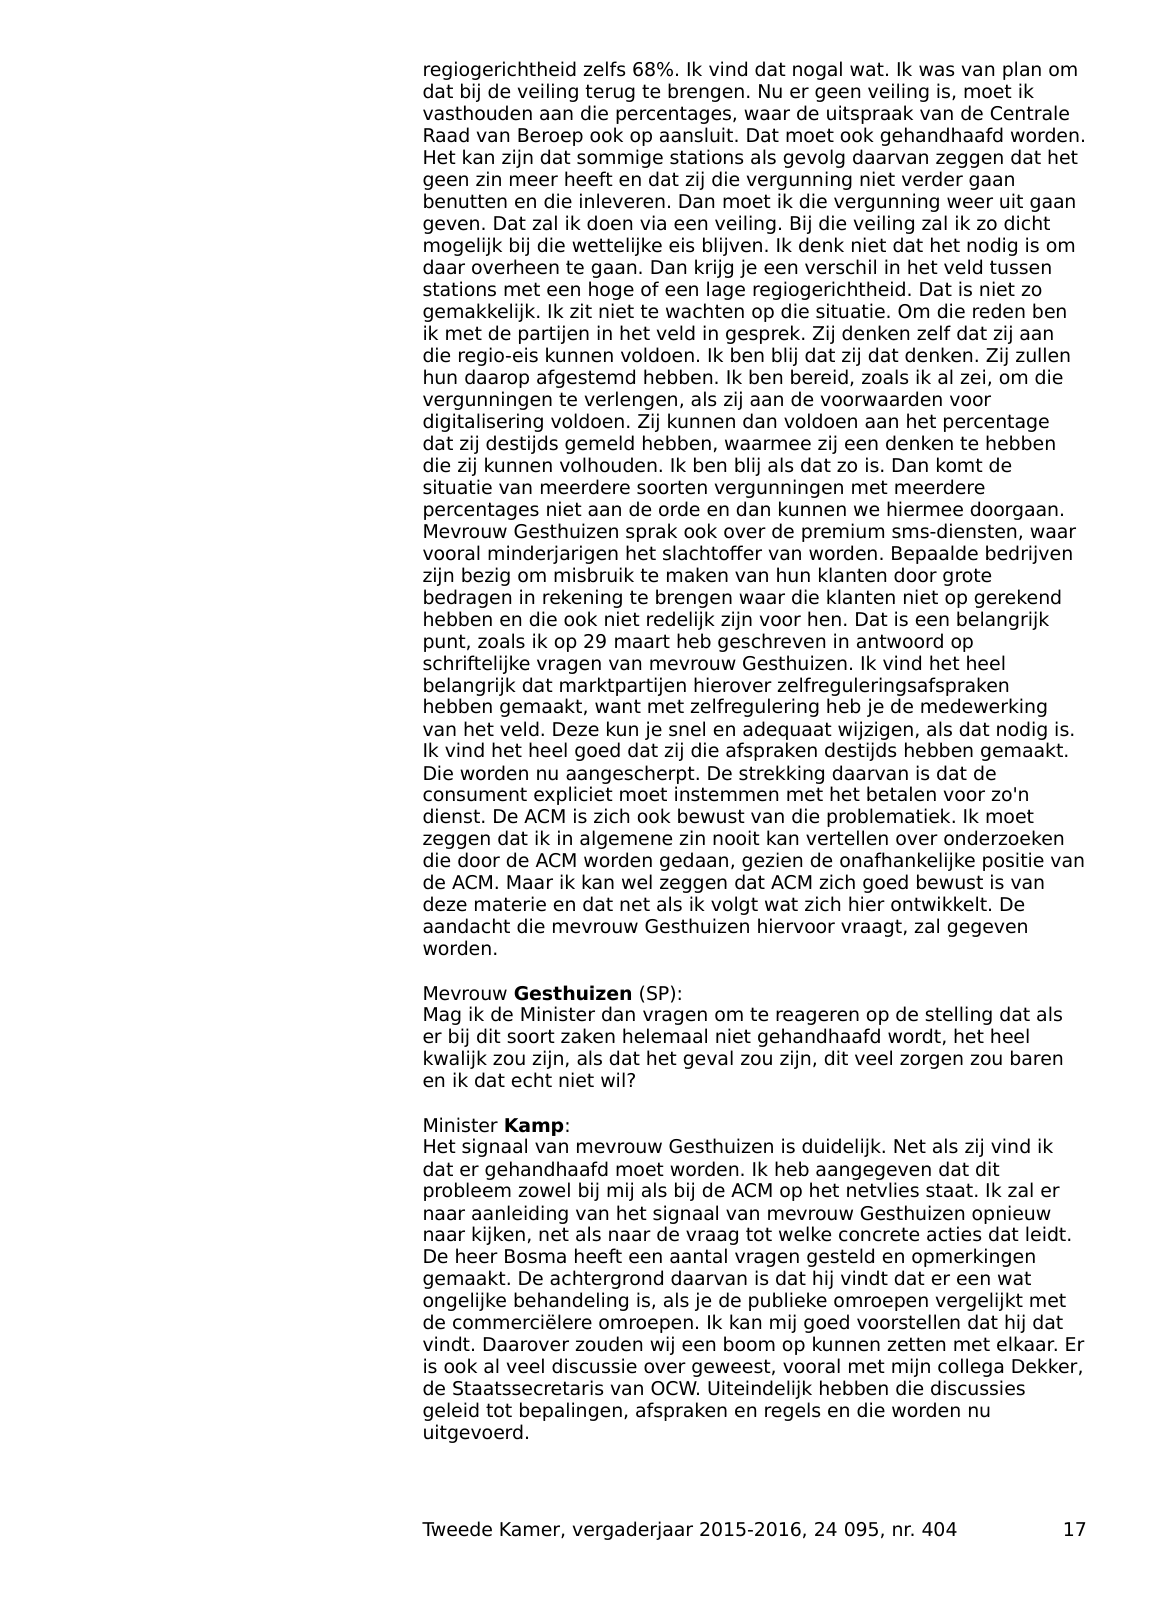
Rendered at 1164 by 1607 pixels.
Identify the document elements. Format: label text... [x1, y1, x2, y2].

text Mag ik de Minister dan vragen om te reageren op de stelling dat als er bij dit soort zaken helemaal niet gehandhaafd wordt, het heel kwalijk zou zijn, als dat het geval zou zijn, dit veel zorgen zou baren en ik dat echt niet wil? [422, 1004, 1087, 1092]
text De heer Bosma heeft een aantal vragen gesteld en opmerkingen gemaakt. De achtergrond daarvan is dat hij vindt dat er een wat ongelijke behandeling is, als je de publieke omroepen vergelijkt met de commerciëlere omroepen. Ik kan mij goed voorstellen dat hij dat vindt. Daarover zouden wij een boom op kunnen zetten met elkaar. Er is ook al veel discussie over geweest, vooral met mijn collega Dekker, de Staatssecretaris van OCW. Uiteindelijk hebben die discussies geleid tot bepalingen, afspraken en regels en die worden nu uitgevoerd. [422, 1246, 1087, 1444]
text regiogerichtheid zelfs 68%. Ik vind dat nogal wat. Ik was van plan om dat bij de veiling terug te brengen. Nu er geen veiling is, moet ik vasthouden aan die percentages, waar de uitspraak van de Centrale Raad van Beroep ook op aansluit. Dat moet ook gehandhaafd worden. Het kan zijn dat sommige stations als gevolg daarvan zeggen dat het geen zin meer heeft en dat zij die vergunning niet verder gaan benutten en die inleveren. Dan moet ik die vergunning weer uit gaan geven. Dat zal ik doen via een veiling. Bij die veiling zal ik zo dicht mogelijk bij die wettelijke eis blijven. Ik denk niet dat het nodig is om daar overheen te gaan. Dan krijg je een verschil in het veld tussen stations met een hoge of een lage regiogerichtheid. Dat is niet zo gemakkelijk. Ik zit niet te wachten op die situatie. Om die reden ben ik met de partijen in het veld in gesprek. Zij denken zelf dat zij aan die regio-eis kunnen voldoen. Ik ben blij dat zij dat denken. Zij zullen hun daarop afgestemd hebben. Ik ben bereid, zoals ik al zei, om die vergunningen te verlengen, als zij aan de voorwaarden voor digitalisering voldoen. Zij kunnen dan voldoen aan het percentage dat zij destijds gemeld hebben, waarmee zij een denken te hebben die zij kunnen volhouden. Ik ben blij als dat zo is. Dan komt de situatie van meerdere soorten vergunningen met meerdere percentages niet aan de orde en dan kunnen we hiermee doorgaan. [422, 59, 1087, 521]
text Het signaal van mevrouw Gesthuizen is duidelijk. Net als zij vind ik dat er gehandhaafd moet worden. Ik heb aangegeven dat dit probleem zowel bij mij als bij de ACM op het netvlies staat. Ik zal er naar aanleiding van het signaal van mevrouw Gesthuizen opnieuw naar kijken, net als naar de vraag tot welke concrete acties dat leidt. [422, 1136, 1087, 1246]
text Mevrouw Gesthuizen sprak ook over de premium sms-diensten, waar vooral minderjarigen het slachtoffer van worden. Bepaalde bedrijven zijn bezig om misbruik te maken van hun klanten door grote bedragen in rekening te brengen waar die klanten niet op gerekend hebben en die ook niet redelijk zijn voor hen. Dat is een belangrijk punt, zoals ik op 29 maart heb geschreven in antwoord op schriftelijke vragen van mevrouw Gesthuizen. Ik vind het heel belangrijk dat marktpartijen hierover zelfreguleringsafspraken hebben gemaakt, want met zelfregulering heb je de medewerking van het veld. Deze kun je snel en adequaat wijzigen, als dat nodig is. Ik vind het heel goed dat zij die afspraken destijds hebben gemaakt. Die worden nu aangescherpt. De strekking daarvan is dat de consument expliciet moet instemmen met het betalen voor zo'n dienst. De ACM is zich ook bewust van die problematiek. Ik moet zeggen dat ik in algemene zin nooit kan vertellen over onderzoeken die door de ACM worden gedaan, gezien de onafhankelijke positie van de ACM. Maar ik kan wel zeggen dat ACM zich goed bewust is van deze materie en dat net als ik volgt wat zich hier ontwikkelt. De aandacht die mevrouw Gesthuizen hiervoor vraagt, zal gegeven worden. [422, 521, 1087, 960]
text Mevrouw Gesthuizen (SP): [422, 982, 1087, 1004]
text Minister Kamp: [422, 1114, 1087, 1136]
